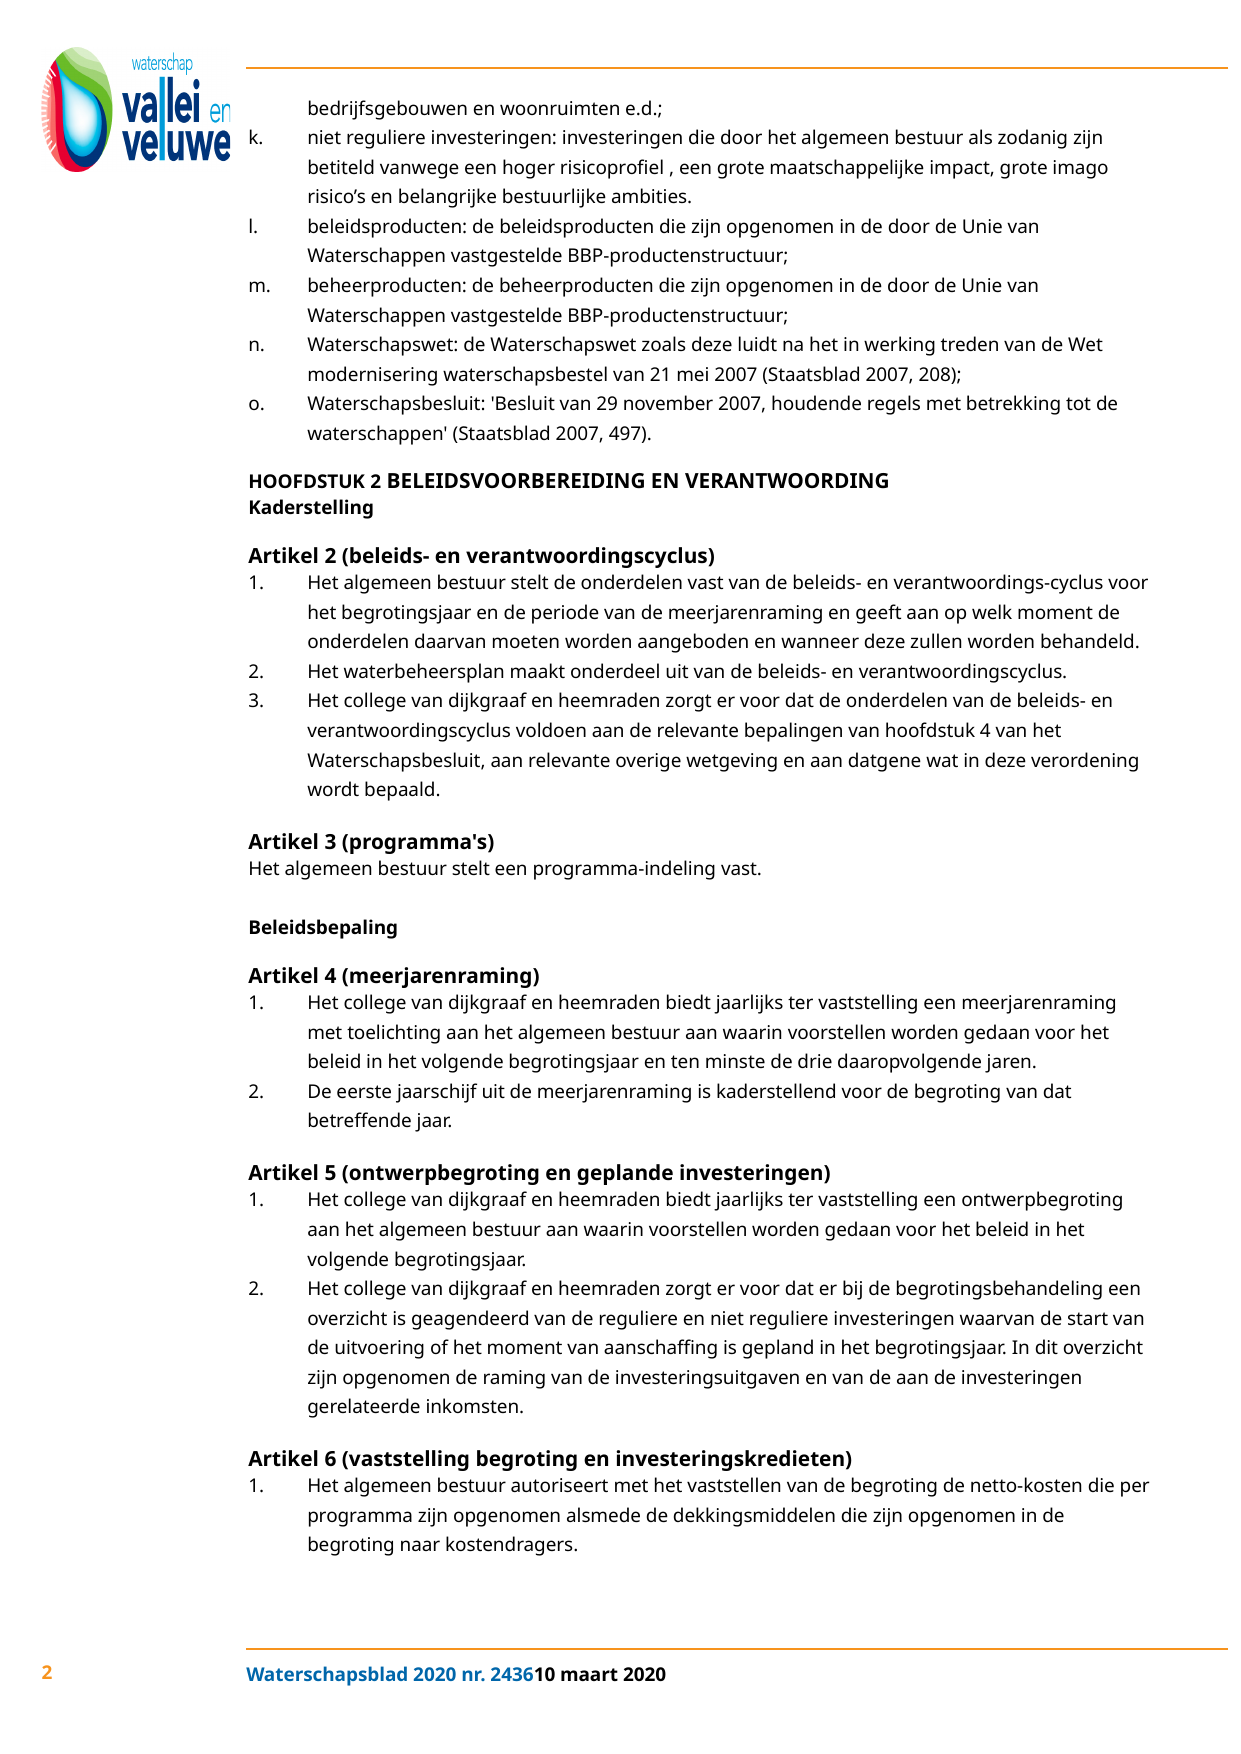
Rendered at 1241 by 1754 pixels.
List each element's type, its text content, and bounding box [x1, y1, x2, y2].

list Het algemeen bestuur autoriseert met het vaststellen van de begroting de netto-kosten die per programma zijn opgenomen alsmede de dekkingsmiddelen die zijn opgenomen in de begroting naar kostendragers. [248, 1472, 1152, 1557]
text Artikel 3 (programma's) [248, 827, 1152, 855]
list Het college van dijkgraaf en heemraden zorgt er voor dat er bij de begrotingsbehandeling een overzicht is geagendeerd van de reguliere en niet reguliere investeringen waarvan de start van de uitvoering of het moment van aanschaffing is gepland in het begrotingsjaar. In dit overzicht zijn opgenomen de raming van de investeringsuitgaven en van de aan de investeringen gerelateerde inkomsten. [248, 1275, 1152, 1419]
text Kaderstelling [248, 494, 1152, 520]
text Beleidsbepaling [248, 914, 1152, 940]
text Het algemeen bestuur stelt een programma-indeling vast. [248, 855, 1152, 881]
list Het waterbeheersplan maakt onderdeel uit van de beleids- en verantwoordingscyclus. [248, 658, 1152, 684]
list Het algemeen bestuur stelt de onderdelen vast van de beleids- en verantwoordings-cyclus voor het begrotingsjaar en de periode van de meerjarenraming en geeft aan op welk moment de onderdelen daarvan moeten worden aangeboden en wanneer deze zullen worden behandeld. [248, 569, 1152, 654]
list bedrijfsgebouwen en woonruimten e.d.; [248, 95, 1152, 121]
list Waterschapsbesluit: 'Besluit van 29 november 2007, houdende regels met betrekking tot de waterschappen' (Staatsblad 2007, 497). [248, 391, 1152, 446]
list beheerproducten: de beheerproducten die zijn opgenomen in de door de Unie van Waterschappen vastgestelde BBP-productenstructuur; [248, 272, 1152, 328]
text Artikel 5 (ontwerpbegroting en geplande investeringen) [248, 1158, 1152, 1187]
list Het college van dijkgraaf en heemraden biedt jaarlijks ter vaststelling een meerjarenraming met toelichting aan het algemeen bestuur aan waarin voorstellen worden gedaan voor het beleid in het volgende begrotingsjaar en ten minste de drie daaropvolgende jaren. [248, 989, 1152, 1074]
list Het college van dijkgraaf en heemraden biedt jaarlijks ter vaststelling een ontwerpbegroting aan het algemeen bestuur aan waarin voorstellen worden gedaan voor het beleid in het volgende begrotingsjaar. [248, 1187, 1152, 1271]
text Artikel 6 (vaststelling begroting en investeringskredieten) [248, 1444, 1152, 1472]
list niet reguliere investeringen: investeringen die door het algemeen bestuur als zodanig zijn betiteld vanwege een hoger risicoprofiel , een grote maatschappelijke impact, grote imago risico’s en belangrijke bestuurlijke ambities. [248, 124, 1152, 209]
text Artikel 4 (meerjarenraming) [248, 961, 1152, 989]
list De eerste jaarschijf uit de meerjarenraming is kaderstellend voor de begroting van dat betreffende jaar. [248, 1078, 1152, 1133]
text Artikel 2 (beleids- en verantwoordingscyclus) [248, 541, 1152, 569]
list Het college van dijkgraaf en heemraden zorgt er voor dat de onderdelen van de beleids- en verantwoordingscyclus voldoen aan de relevante bepalingen van hoofdstuk 4 van het Waterschapsbesluit, aan relevante overige wetgeving en aan datgene wat in deze verordening wordt bepaald. [248, 688, 1152, 802]
list Waterschapswet: de Waterschapswet zoals deze luidt na het in werking treden van de Wet modernisering waterschapsbestel van 21 mei 2007 (Staatsblad 2007, 208); [248, 331, 1152, 387]
text HOOFDSTUK 2 BELEIDSVOORBEREIDING EN VERANTWOORDING [248, 466, 1152, 494]
picture [41, 47, 231, 172]
list beleidsproducten: de beleidsproducten die zijn opgenomen in de door de Unie van Waterschappen vastgestelde BBP-productenstructuur; [248, 213, 1152, 268]
